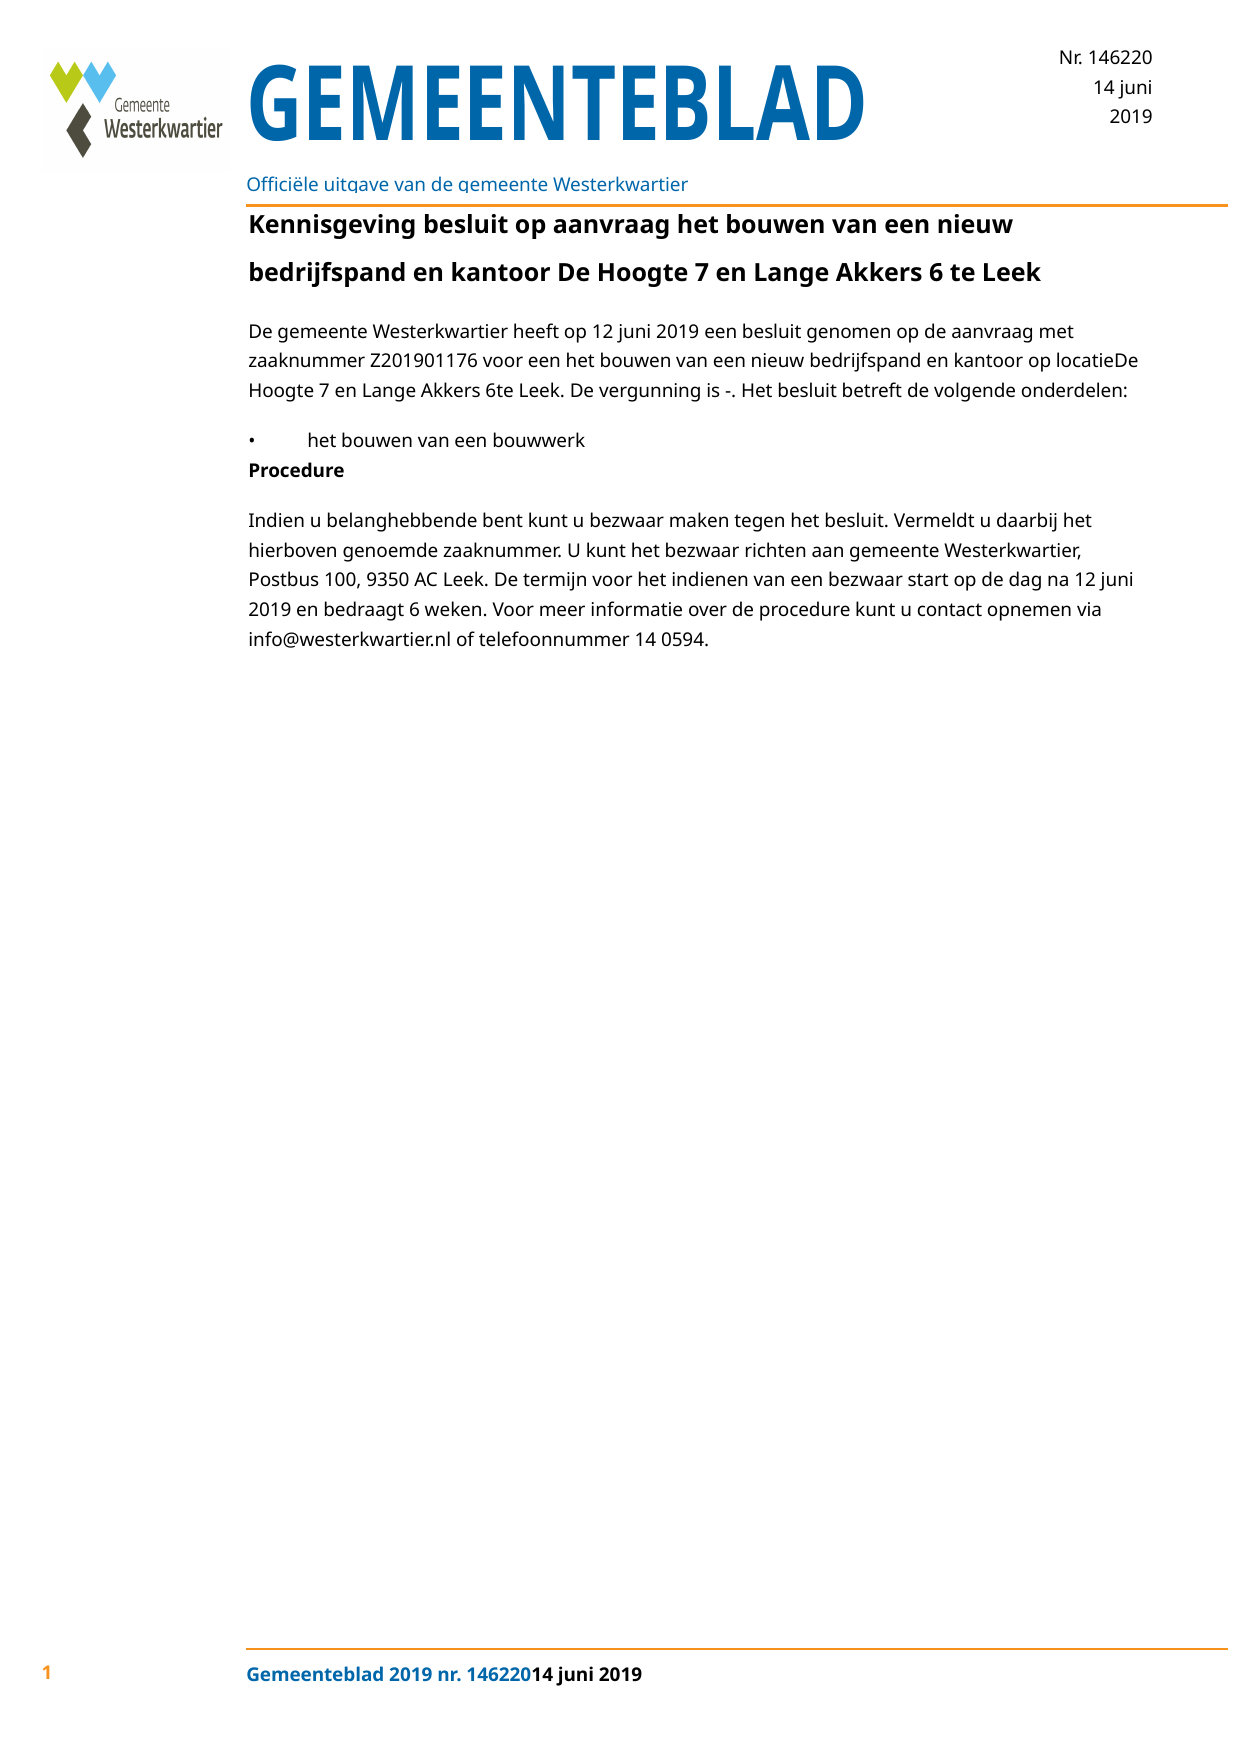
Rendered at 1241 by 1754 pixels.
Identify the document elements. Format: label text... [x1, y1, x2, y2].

text De gemeente Westerkwartier heeft op 12 juni 2019 een besluit genomen op de aanvraag met zaaknummer Z201901176 voor een het bouwen van een nieuw bedrijfspand en kantoor op locatieDe Hoogte 7 en Lange Akkers 6te Leek. De vergunning is -. Het besluit betreft de volgende onderdelen: [248, 318, 1152, 403]
text Kennisgeving besluit op aanvraag het bouwen van een nieuw bedrijfspand en kantoor De Hoogte 7 en Lange Akkers 6 te Leek [248, 207, 1152, 288]
text Indien u belanghebbende bent kunt u bezwaar maken tegen het besluit. Vermeldt u daarbij het hierboven genoemde zaaknummer. U kunt het bezwaar richten aan gemeente Westerkwartier, Postbus 100, 9350 AC Leek. De termijn voor het indienen van een bezwaar start op de dag na 12 juni 2019 en bedraagt 6 weken. Voor meer informatie over de procedure kunt u contact opnemen via info@westerkwartier.nl of telefoonnummer 14 0594. [248, 507, 1152, 652]
list het bouwen van een bouwwerk [248, 427, 1152, 453]
picture [41, 47, 231, 172]
text Procedure [248, 457, 1152, 483]
